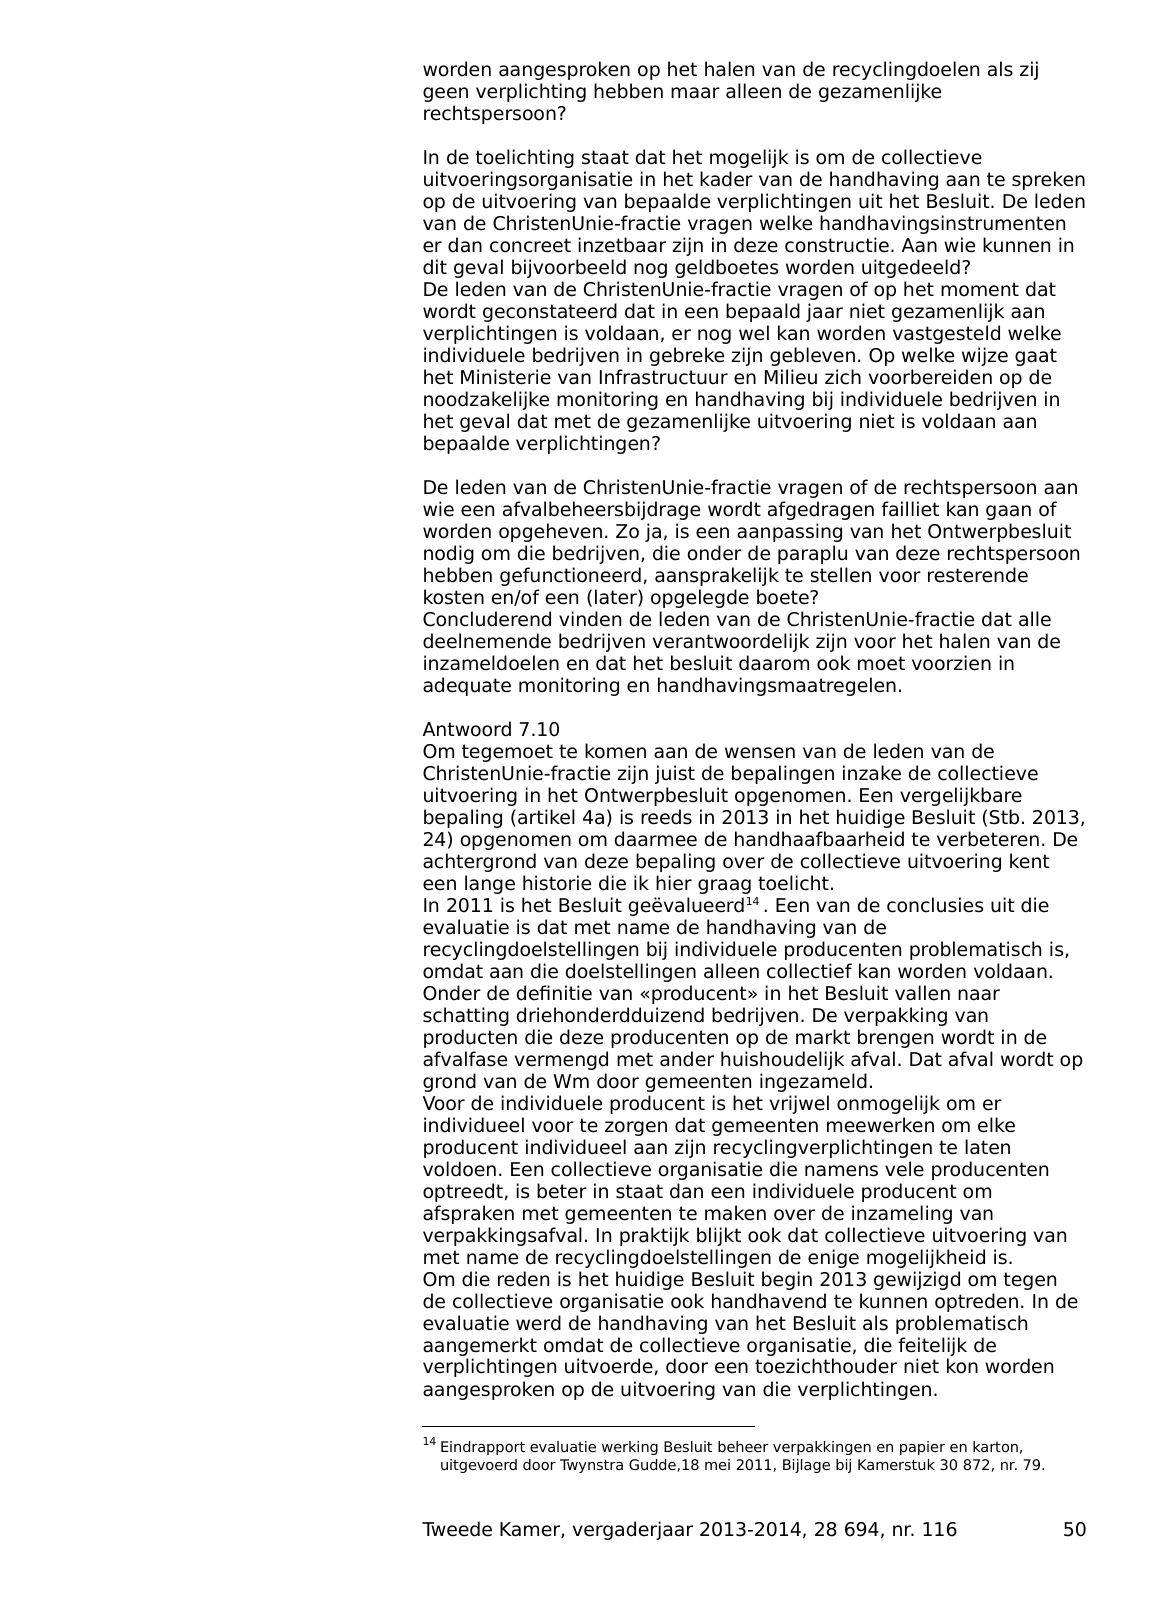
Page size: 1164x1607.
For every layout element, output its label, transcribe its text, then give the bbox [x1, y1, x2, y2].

text worden aangesproken op het halen van de recyclingdoelen als zij geen verplichting hebben maar alleen de gezamenlijke rechtspersoon? [422, 59, 1087, 125]
text De leden van de ChristenUnie-fractie vragen of op het moment dat wordt geconstateerd dat in een bepaald jaar niet gezamenlijk aan verplichtingen is voldaan, er nog wel kan worden vastgesteld welke individuele bedrijven in gebreke zijn gebleven. Op welke wijze gaat het Ministerie van Infrastructuur en Milieu zich voorbereiden op de noodzakelijke monitoring en handhaving bij individuele bedrijven in het geval dat met de gezamenlijke uitvoering niet is voldaan aan bepaalde verplichtingen? [422, 279, 1087, 455]
text De leden van de ChristenUnie-fractie vragen of de rechtspersoon aan wie een afvalbeheersbijdrage wordt afgedragen failliet kan gaan of worden opgeheven. Zo ja, is een aanpassing van het Ontwerpbesluit nodig om die bedrijven, die onder de paraplu van deze rechtspersoon hebben gefunctioneerd, aansprakelijk te stellen voor resterende kosten en/of een (later) opgelegde boete? [422, 477, 1087, 609]
text Om tegemoet te komen aan de wensen van de leden van de ChristenUnie-fractie zijn juist de bepalingen inzake de collectieve uitvoering in het Ontwerpbesluit opgenomen. Een vergelijkbare bepaling (artikel 4a) is reeds in 2013 in het huidige Besluit (Stb. 2013, 24) opgenomen om daarmee de handhaafbaarheid te verbeteren. De achtergrond van deze bepaling over de collectieve uitvoering kent een lange historie die ik hier graag toelicht. [422, 741, 1087, 895]
text Om die reden is het huidige Besluit begin 2013 gewijzigd om tegen de collectieve organisatie ook handhavend te kunnen optreden. In de evaluatie werd de handhaving van het Besluit als problematisch aangemerkt omdat de collectieve organisatie, die feitelijk de verplichtingen uitvoerde, door een toezichthouder niet kon worden aangesproken op de uitvoering van die verplichtingen. [422, 1268, 1087, 1400]
text Eindrapport evaluatie werking Besluit beheer verpakkingen en papier en karton, uitgevoerd door Twynstra Gudde,18 mei 2011, Bijlage bij Kamerstuk 30 872, nr. 79. [422, 1435, 1087, 1474]
text In 2011 is het Besluit geëvalueerd. Een van de conclusies uit die evaluatie is dat met name de handhaving van de recyclingdoelstellingen bij individuele producenten problematisch is, omdat aan die doelstellingen alleen collectief kan worden voldaan. [422, 895, 1087, 983]
text In de toelichting staat dat het mogelijk is om de collectieve uitvoeringsorganisatie in het kader van de handhaving aan te spreken op de uitvoering van bepaalde verplichtingen uit het Besluit. De leden van de ChristenUnie-fractie vragen welke handhavingsinstrumenten er dan concreet inzetbaar zijn in deze constructie. Aan wie kunnen in dit geval bijvoorbeeld nog geldboetes worden uitgedeeld? [422, 147, 1087, 279]
text Onder de definitie van «producent» in het Besluit vallen naar schatting driehonderdduizend bedrijven. De verpakking van producten die deze producenten op de markt brengen wordt in de afvalfase vermengd met ander huishoudelijk afval. Dat afval wordt op grond van de Wm door gemeenten ingezameld. [422, 983, 1087, 1093]
text Antwoord 7.10 [422, 719, 1087, 741]
text Voor de individuele producent is het vrijwel onmogelijk om er individueel voor te zorgen dat gemeenten meewerken om elke producent individueel aan zijn recyclingverplichtingen te laten voldoen. Een collectieve organisatie die namens vele producenten optreedt, is beter in staat dan een individuele producent om afspraken met gemeenten te maken over de inzameling van verpakkingsafval. In praktijk blijkt ook dat collectieve uitvoering van met name de recyclingdoelstellingen de enige mogelijkheid is. [422, 1093, 1087, 1268]
text Concluderend vinden de leden van de ChristenUnie-fractie dat alle deelnemende bedrijven verantwoordelijk zijn voor het halen van de inzameldoelen en dat het besluit daarom ook moet voorzien in adequate monitoring en handhavingsmaatregelen. [422, 609, 1087, 697]
